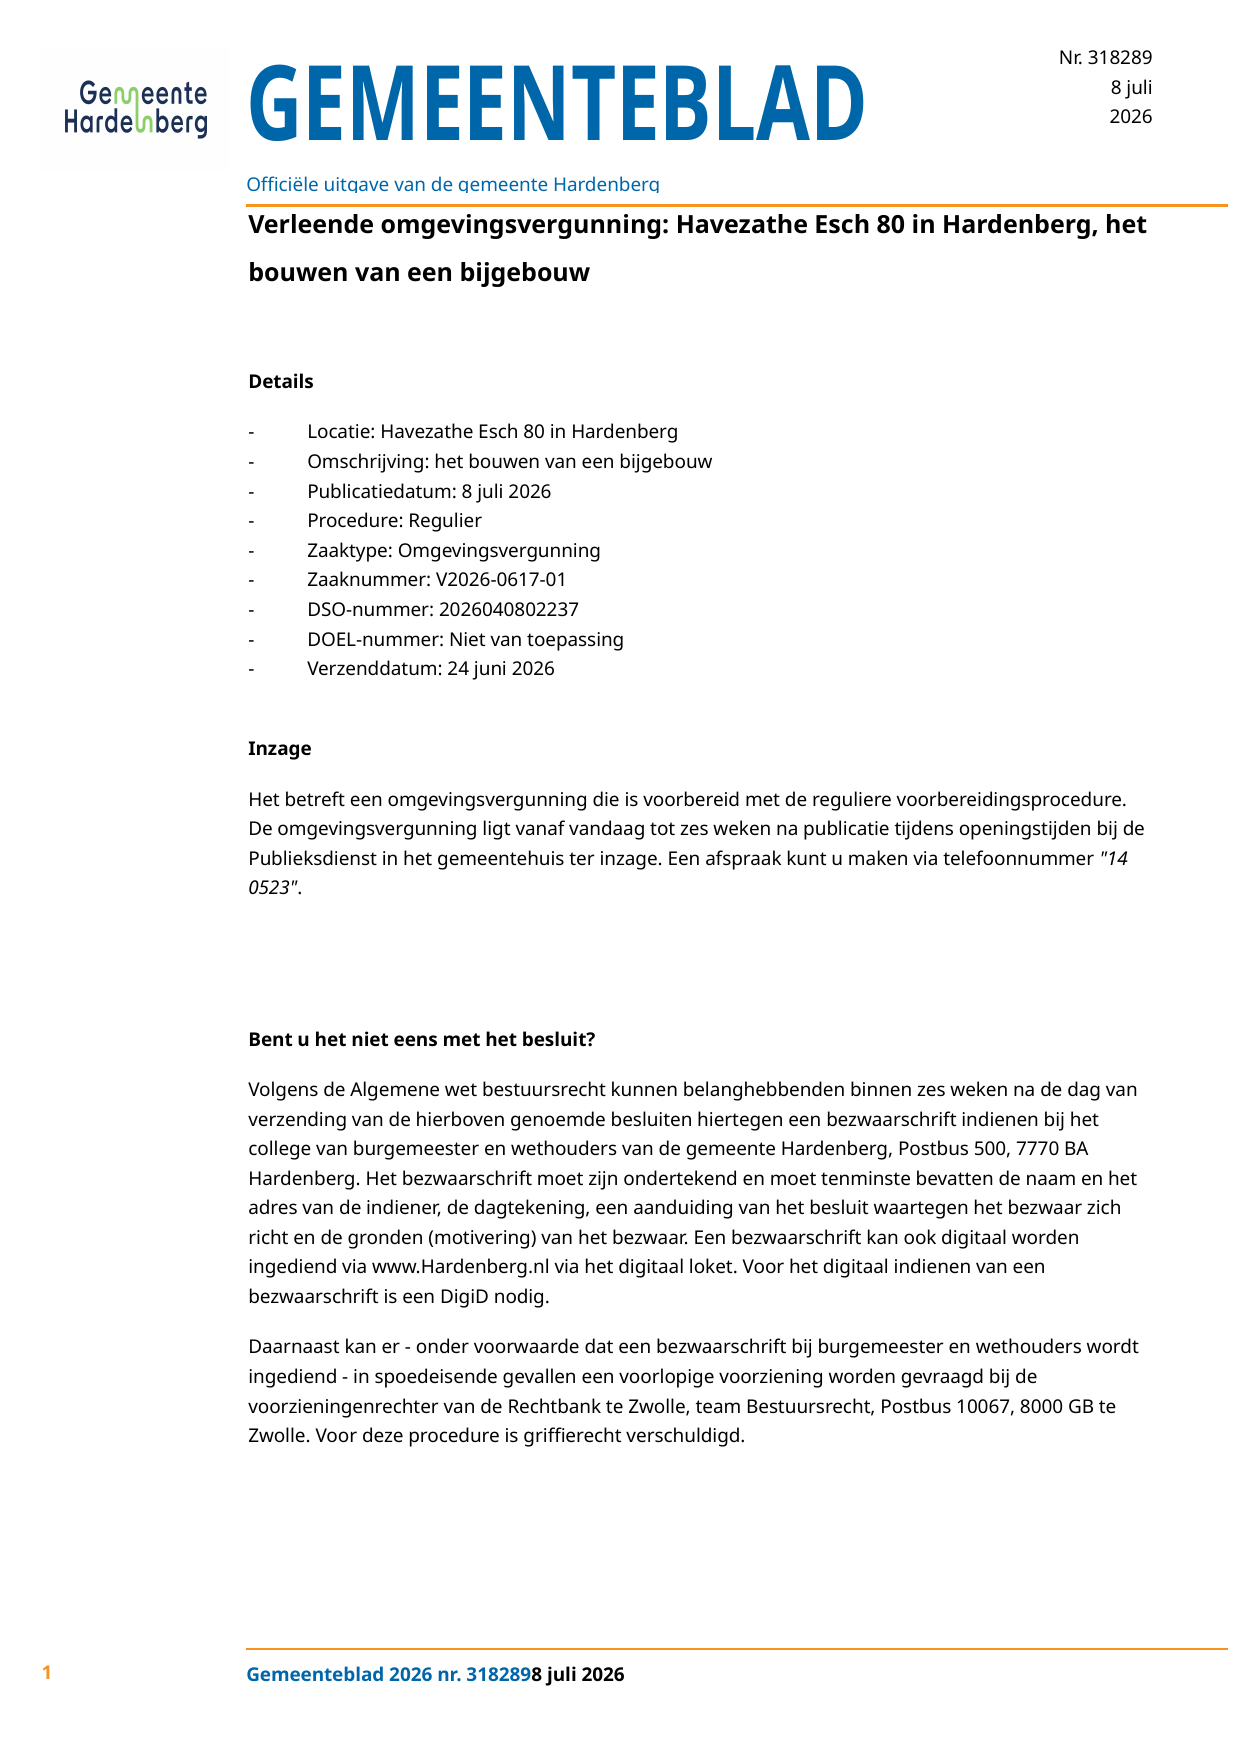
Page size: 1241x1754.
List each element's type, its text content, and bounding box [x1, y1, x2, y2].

list Zaaknummer: V2026-0617-01 [248, 567, 1152, 592]
list DSO-nummer: 2026040802237 [248, 596, 1152, 622]
text Het betreft een omgevingsvergunning die is voorbereid met de reguliere voorbereidingsprocedure. De omgevingsvergunning ligt vanaf vandaag tot zes weken na publicatie tijdens openingstijden bij de Publieksdienst in het gemeentehuis ter inzage. Een afspraak kunt u maken via telefoonnummer "14 0523". [248, 786, 1152, 900]
text Volgens de Algemene wet bestuursrecht kunnen belanghebbenden binnen zes weken na de dag van verzending van de hierboven genoemde besluiten hiertegen een bezwaarschrift indienen bij het college van burgemeester en wethouders van de gemeente Hardenberg, Postbus 500, 7770 BA Hardenberg. Het bezwaarschrift moet zijn ondertekend en moet tenminste bevatten de naam en het adres van de indiener, de dagtekening, een aanduiding van het besluit waartegen het bezwaar zich richt en de gronden (motivering) van het bezwaar. Een bezwaarschrift kan ook digitaal worden ingediend via www.Hardenberg.nl via het digitaal loket. Voor het digitaal indienen van een bezwaarschrift is een DigiD nodig. [248, 1076, 1152, 1309]
list Procedure: Regulier [248, 507, 1152, 533]
list Publicatiedatum: 8 juli 2026 [248, 478, 1152, 504]
picture [41, 47, 231, 172]
list Omschrijving: het bouwen van een bijgebouw [248, 448, 1152, 474]
text Daarnaast kan er - onder voorwaarde dat een bezwaarschrift bij burgemeester en wethouders wordt ingediend - in spoedeisende gevallen een voorlopige voorziening worden gevraagd bij de voorzieningenrechter van de Rechtbank te Zwolle, team Bestuursrecht, Postbus 10067, 8000 GB te Zwolle. Voor deze procedure is griffierecht verschuldigd. [248, 1334, 1152, 1448]
list Verzenddatum: 24 juni 2026 [248, 655, 1152, 681]
text Verleende omgevingsvergunning: Havezathe Esch 80 in Hardenberg, het bouwen van een bijgebouw [248, 207, 1152, 288]
list DOEL-nummer: Niet van toepassing [248, 626, 1152, 652]
text Inzage [248, 735, 1152, 761]
list Locatie: Havezathe Esch 80 in Hardenberg [248, 419, 1152, 444]
text Details [248, 368, 1152, 394]
list Zaaktype: Omgevingsvergunning [248, 537, 1152, 563]
text Bent u het niet eens met het besluit? [248, 1026, 1152, 1052]
